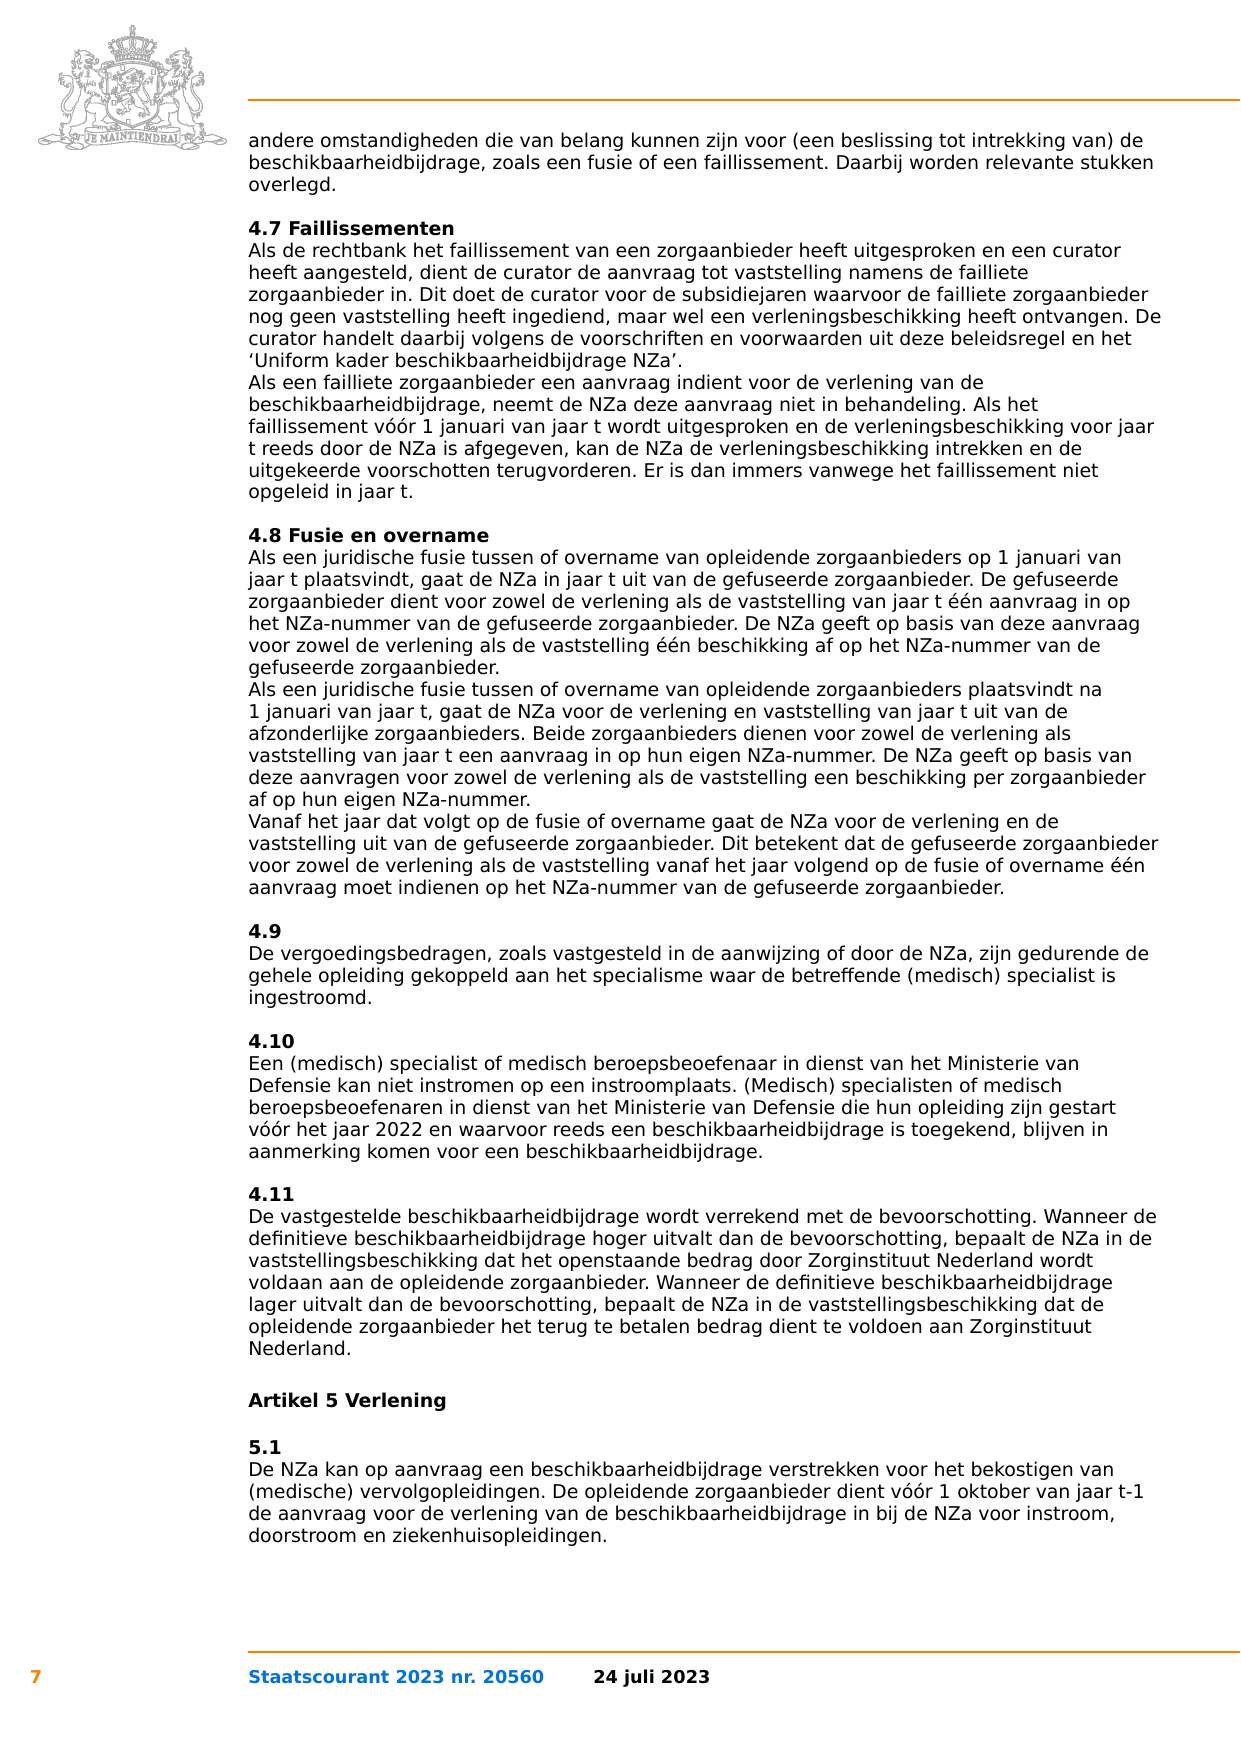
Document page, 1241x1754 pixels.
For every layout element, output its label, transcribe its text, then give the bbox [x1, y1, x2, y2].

subtitle 4.10 [248, 1031, 1163, 1053]
text Als een juridische fusie tussen of overname van opleidende zorgaanbieders op 1 januari van jaar t plaatsvindt, gaat de NZa in jaar t uit van de gefuseerde zorgaanbieder. De gefuseerde zorgaanbieder dient voor zowel de verlening als de vaststelling van jaar t één aanvraag in op het NZa-nummer van de gefuseerde zorgaanbieder. De NZa geeft op basis van deze aanvraag voor zowel de verlening als de vaststelling één beschikking af op het NZa-nummer van de gefuseerde zorgaanbieder. [248, 547, 1163, 679]
subtitle 4.9 [248, 921, 1163, 943]
text Als een juridische fusie tussen of overname van opleidende zorgaanbieders plaatsvindt na 1 januari van jaar t, gaat de NZa voor de verlening en vaststelling van jaar t uit van de afzonderlijke zorgaanbieders. Beide zorgaanbieders dienen voor zowel de verlening als vaststelling van jaar t een aanvraag in op hun eigen NZa-nummer. De NZa geeft op basis van deze aanvragen voor zowel de verlening als de vaststelling een beschikking per zorgaanbieder af op hun eigen NZa-nummer. [248, 679, 1163, 811]
subtitle 4.7 Faillissementen [248, 218, 1163, 240]
text andere omstandigheden die van belang kunnen zijn voor (een beslissing tot intrekking van) de beschikbaarheidbijdrage, zoals een fusie of een faillissement. Daarbij worden relevante stukken overlegd. [248, 130, 1163, 196]
text De vastgestelde beschikbaarheidbijdrage wordt verrekend met de bevoorschotting. Wanneer de definitieve beschikbaarheidbijdrage hoger uitvalt dan de bevoorschotting, bepaalt de NZa in de vaststellingsbeschikking dat het openstaande bedrag door Zorginstituut Nederland wordt voldaan aan de opleidende zorgaanbieder. Wanneer de definitieve beschikbaarheidbijdrage lager uitvalt dan de bevoorschotting, bepaalt de NZa in de vaststellingsbeschikking dat de opleidende zorgaanbieder het terug te betalen bedrag dient te voldoen aan Zorginstituut Nederland. [248, 1206, 1163, 1360]
text De NZa kan op aanvraag een beschikbaarheidbijdrage verstrekken voor het bekostigen van (medische) vervolgopleidingen. De opleidende zorgaanbieder dient vóór 1 oktober van jaar t-1 de aanvraag voor de verlening van de beschikbaarheidbijdrage in bij de NZa voor instroom, doorstroom en ziekenhuisopleidingen. [248, 1459, 1163, 1547]
text Een (medisch) specialist of medisch beroepsbeoefenaar in dienst van het Ministerie van Defensie kan niet instromen op een instroomplaats. (Medisch) specialisten of medisch beroepsbeoefenaren in dienst van het Ministerie van Defensie die hun opleiding zijn gestart vóór het jaar 2022 en waarvoor reeds een beschikbaarheidbijdrage is toegekend, blijven in aanmerking komen voor een beschikbaarheidbijdrage. [248, 1053, 1163, 1162]
subtitle 5.1 [248, 1437, 1163, 1459]
text Als een failliete zorgaanbieder een aanvraag indient voor de verlening van de beschikbaarheidbijdrage, neemt de NZa deze aanvraag niet in behandeling. Als het faillissement vóór 1 januari van jaar t wordt uitgesproken en de verleningsbeschikking voor jaar t reeds door de NZa is afgegeven, kan de NZa de verleningsbeschikking intrekken en de uitgekeerde voorschotten terugvorderen. Er is dan immers vanwege het faillissement niet opgeleid in jaar t. [248, 372, 1163, 503]
subtitle 4.11 [248, 1184, 1163, 1206]
text Vanaf het jaar dat volgt op de fusie of overname gaat de NZa voor de verlening en de vaststelling uit van de gefuseerde zorgaanbieder. Dit betekent dat de gefuseerde zorgaanbieder voor zowel de verlening als de vaststelling vanaf het jaar volgend op de fusie of overname één aanvraag moet indienen op het NZa-nummer van de gefuseerde zorgaanbieder. [248, 811, 1163, 899]
text De vergoedingsbedragen, zoals vastgesteld in de aanwijzing of door de NZa, zijn gedurende de gehele opleiding gekoppeld aan het specialisme waar de betreffende (medisch) specialist is ingestroomd. [248, 943, 1163, 1009]
picture [38, 25, 227, 150]
text Als de rechtbank het faillissement van een zorgaanbieder heeft uitgesproken en een curator heeft aangesteld, dient de curator de aanvraag tot vaststelling namens de failliete zorgaanbieder in. Dit doet de curator voor de subsidiejaren waarvoor de failliete zorgaanbieder nog geen vaststelling heeft ingediend, maar wel een verleningsbeschikking heeft ontvangen. De curator handelt daarbij volgens de voorschriften en voorwaarden uit deze beleidsregel en het ‘Uniform kader beschikbaarheidbijdrage NZa’. [248, 240, 1163, 372]
subtitle Artikel 5 Verlening [248, 1390, 1163, 1412]
subtitle 4.8 Fusie en overname [248, 525, 1163, 547]
